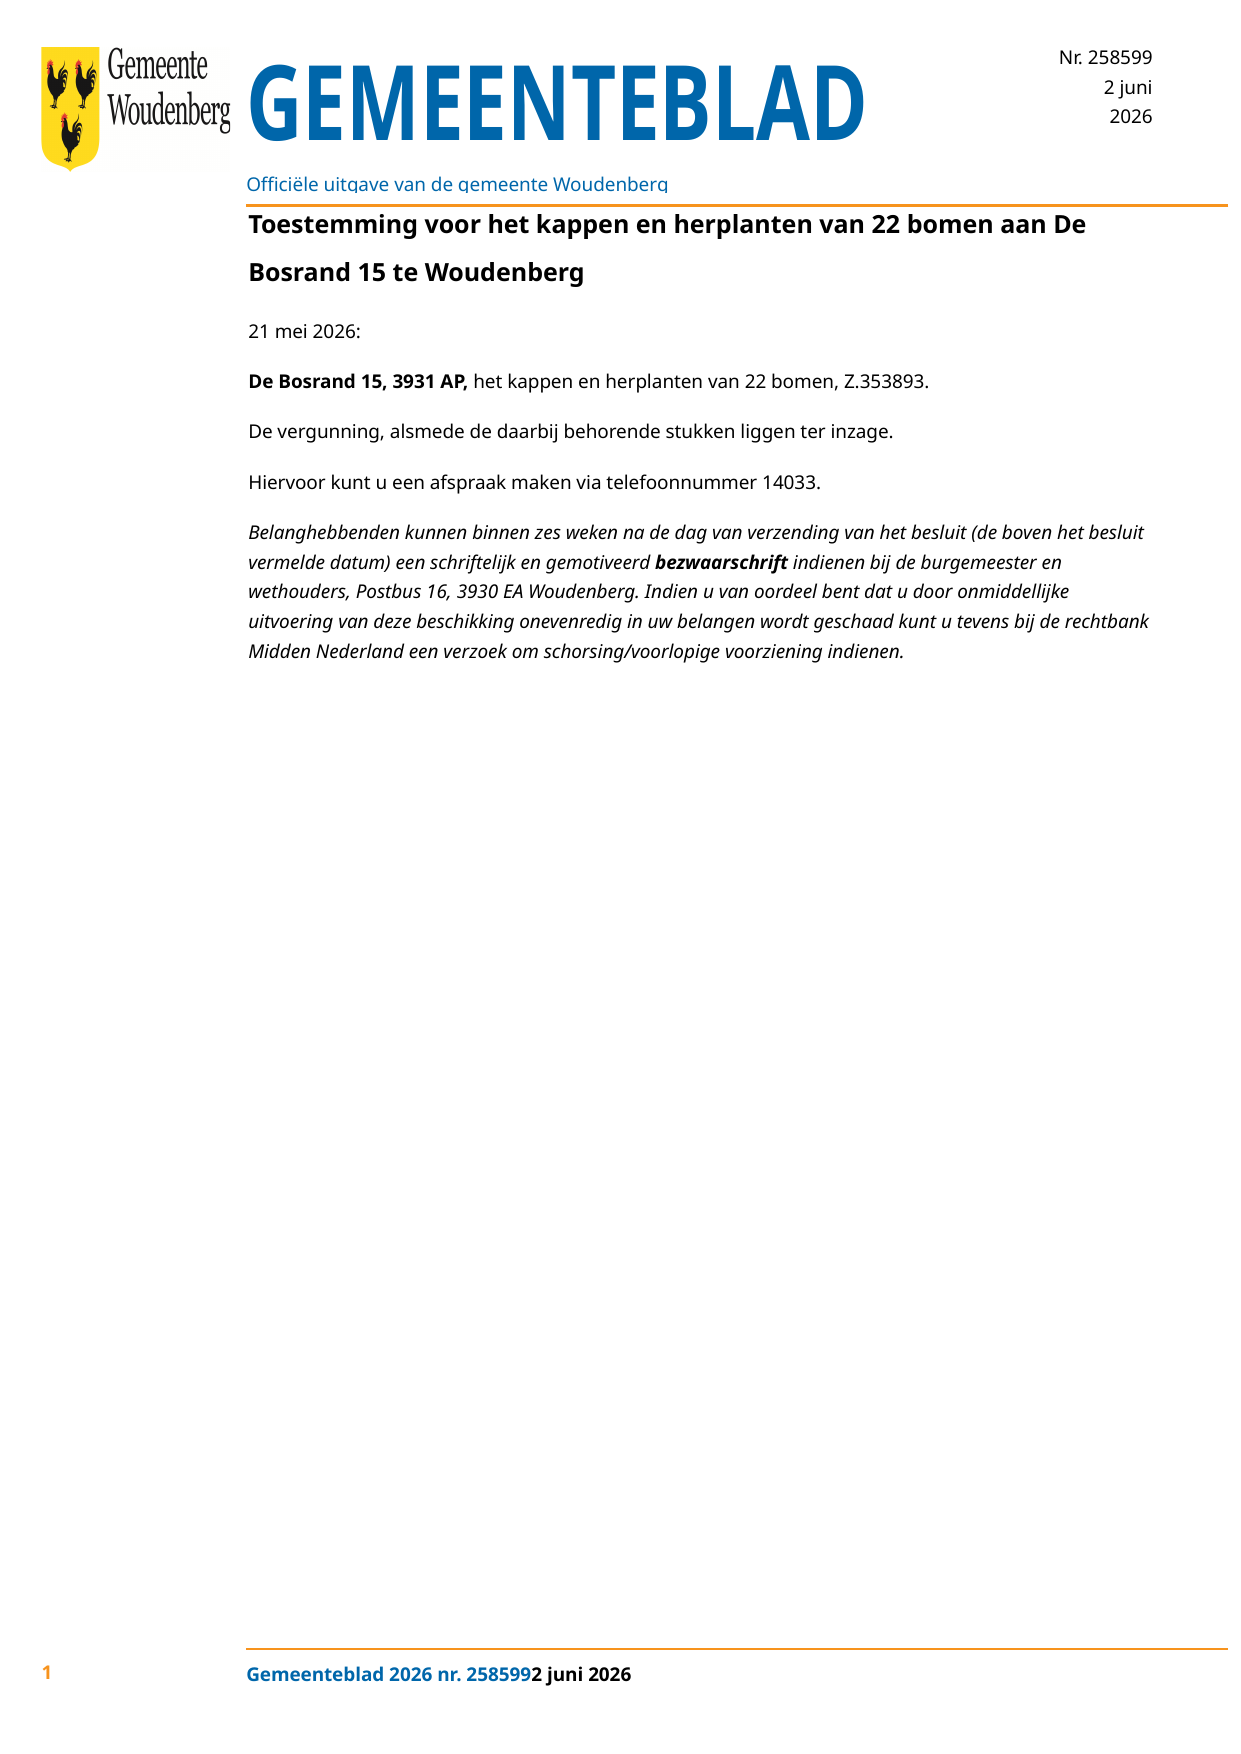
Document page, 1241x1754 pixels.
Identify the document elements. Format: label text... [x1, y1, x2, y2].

text 21 mei 2026: [248, 318, 1152, 344]
picture [41, 47, 231, 172]
text Hiervoor kunt u een afspraak maken via telefoonnummer 14033. [248, 469, 1152, 495]
text Belanghebbenden kunnen binnen zes weken na de dag van verzending van het besluit (de boven het besluit vermelde datum) een schriftelijk en gemotiveerd bezwaarschrift indienen bij de burgemeester en wethouders, Postbus 16, 3930 EA Woudenberg. Indien u van oordeel bent dat u door onmiddellijke uitvoering van deze beschikking onevenredig in uw belangen wordt geschaad kunt u tevens bij de rechtbank Midden Nederland een verzoek om schorsing/voorlopige voorziening indienen. [248, 519, 1152, 664]
text Toestemming voor het kappen en herplanten van 22 bomen aan De Bosrand 15 te Woudenberg [248, 207, 1152, 288]
text De Bosrand 15, 3931 AP, het kappen en herplanten van 22 bomen, Z.353893. [248, 368, 1152, 394]
text De vergunning, alsmede de daarbij behorende stukken liggen ter inzage. [248, 419, 1152, 444]
